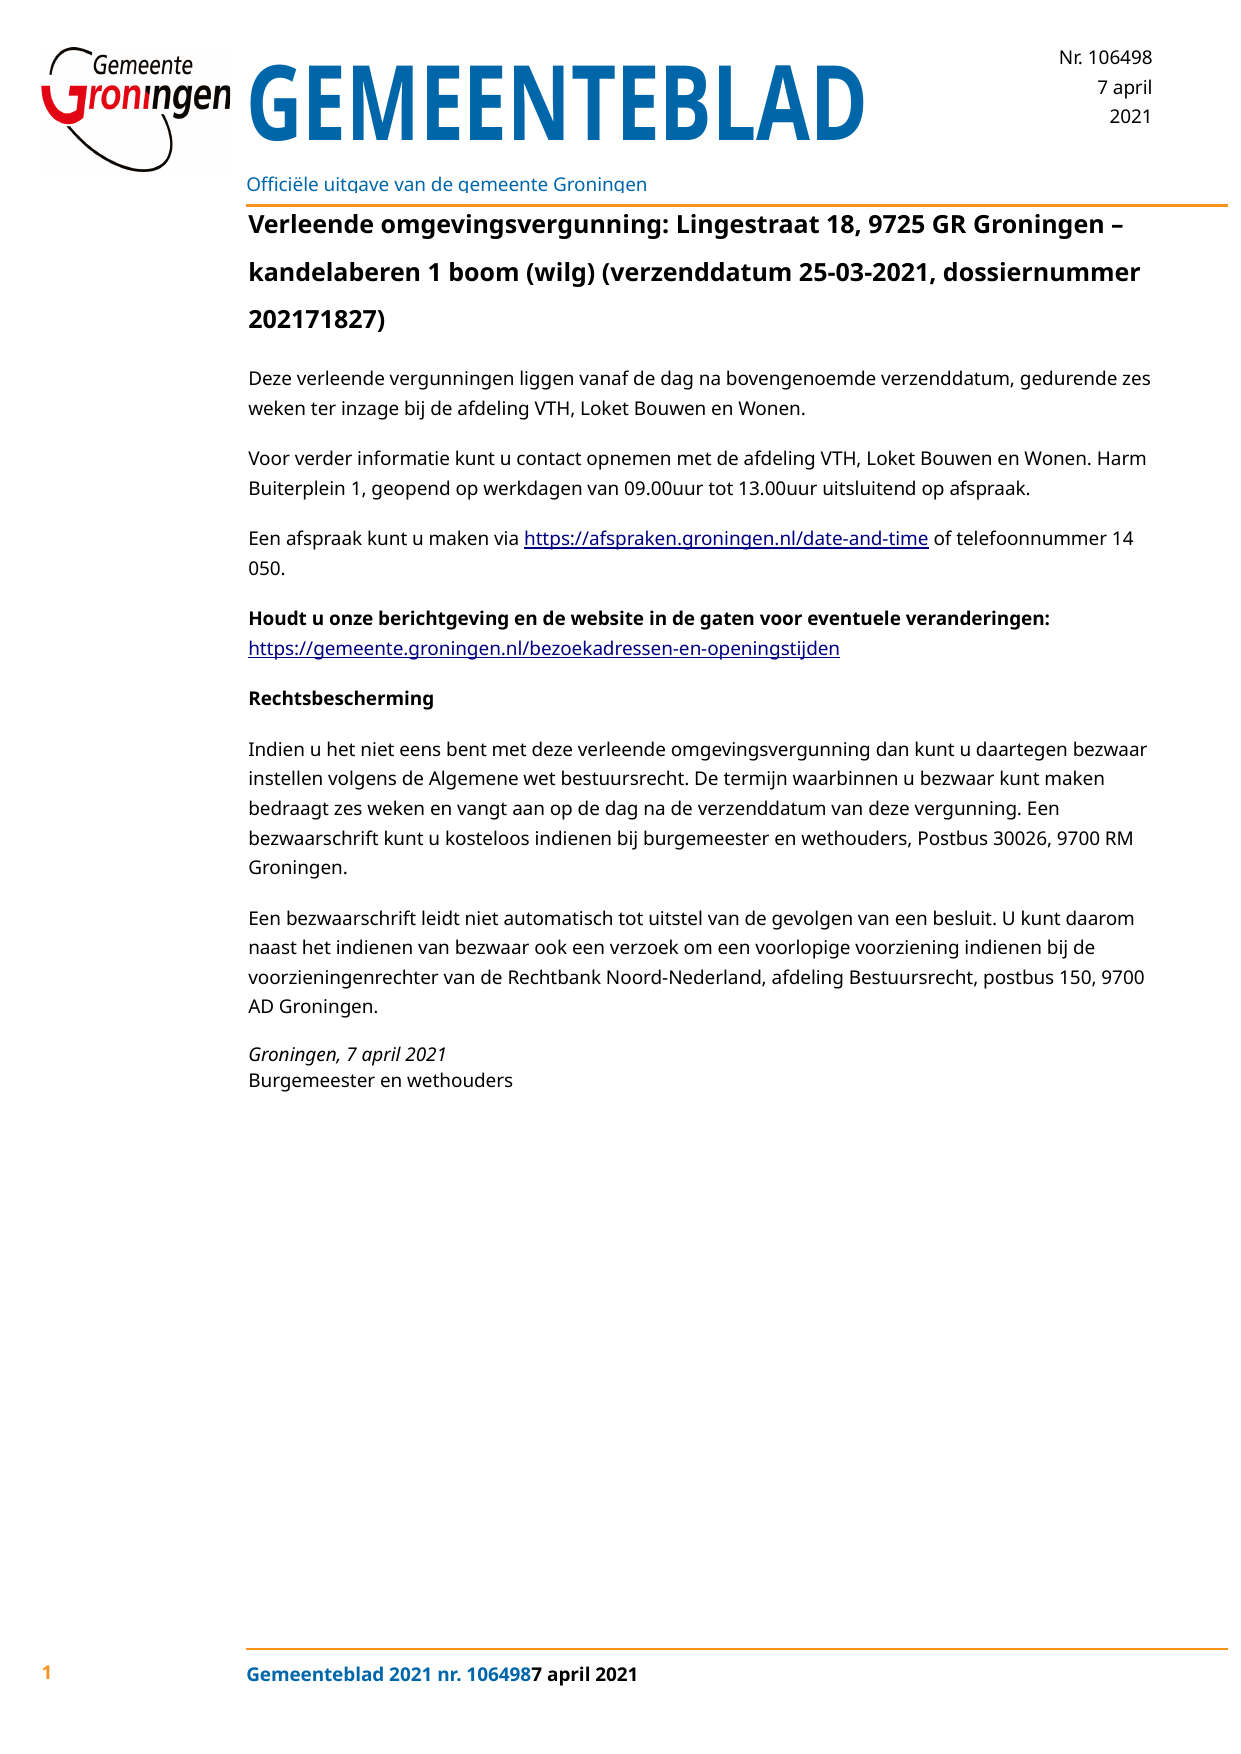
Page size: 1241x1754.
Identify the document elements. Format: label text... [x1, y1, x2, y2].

text Deze verleende vergunningen liggen vanaf de dag na bovengenoemde verzenddatum, gedurende zes weken ter inzage bij de afdeling VTH, Loket Bouwen en Wonen. [248, 366, 1152, 421]
picture [41, 47, 231, 172]
text Een bezwaarschrift leidt niet automatisch tot uitstel van de gevolgen van een besluit. U kunt daarom naast het indienen van bezwaar ook een verzoek om een voorlopige voorziening indienen bij de voorzieningenrechter van de Rechtbank Noord-Nederland, afdeling Bestuursrecht, postbus 150, 9700 AD Groningen. [248, 905, 1152, 1019]
text Verleende omgevingsvergunning: Lingestraat 18, 9725 GR Groningen – kandelaberen 1 boom (wilg) (verzenddatum 25-03-2021, dossiernummer 202171827) [248, 207, 1152, 336]
text Burgemeester en wethouders [248, 1067, 1152, 1093]
text Houdt u onze berichtgeving en de website in de gaten voor eventuele veranderingen: https://gemeente.groningen.nl/bezoekadressen-en-openingstijden [248, 606, 1152, 661]
text Voor verder informatie kunt u contact opnemen met de afdeling VTH, Loket Bouwen en Wonen. Harm Buiterplein 1, geopend op werkdagen van 09.00uur tot 13.00uur uitsluitend op afspraak. [248, 446, 1152, 501]
text Indien u het niet eens bent met deze verleende omgevingsvergunning dan kunt u daartegen bezwaar instellen volgens de Algemene wet bestuursrecht. De termijn waarbinnen u bezwaar kunt maken bedraagt zes weken en vangt aan op de dag na de verzenddatum van deze vergunning. Een bezwaarschrift kunt u kosteloos indienen bij burgemeester en wethouders, Postbus 30026, 9700 RM Groningen. [248, 736, 1152, 880]
text Rechtsbescherming [248, 686, 1152, 711]
text Groningen, 7 april 2021 [248, 1041, 1152, 1067]
text Een afspraak kunt u maken via https://afspraken.groningen.nl/date-and-time of telefoonnummer 14 050. [248, 526, 1152, 581]
